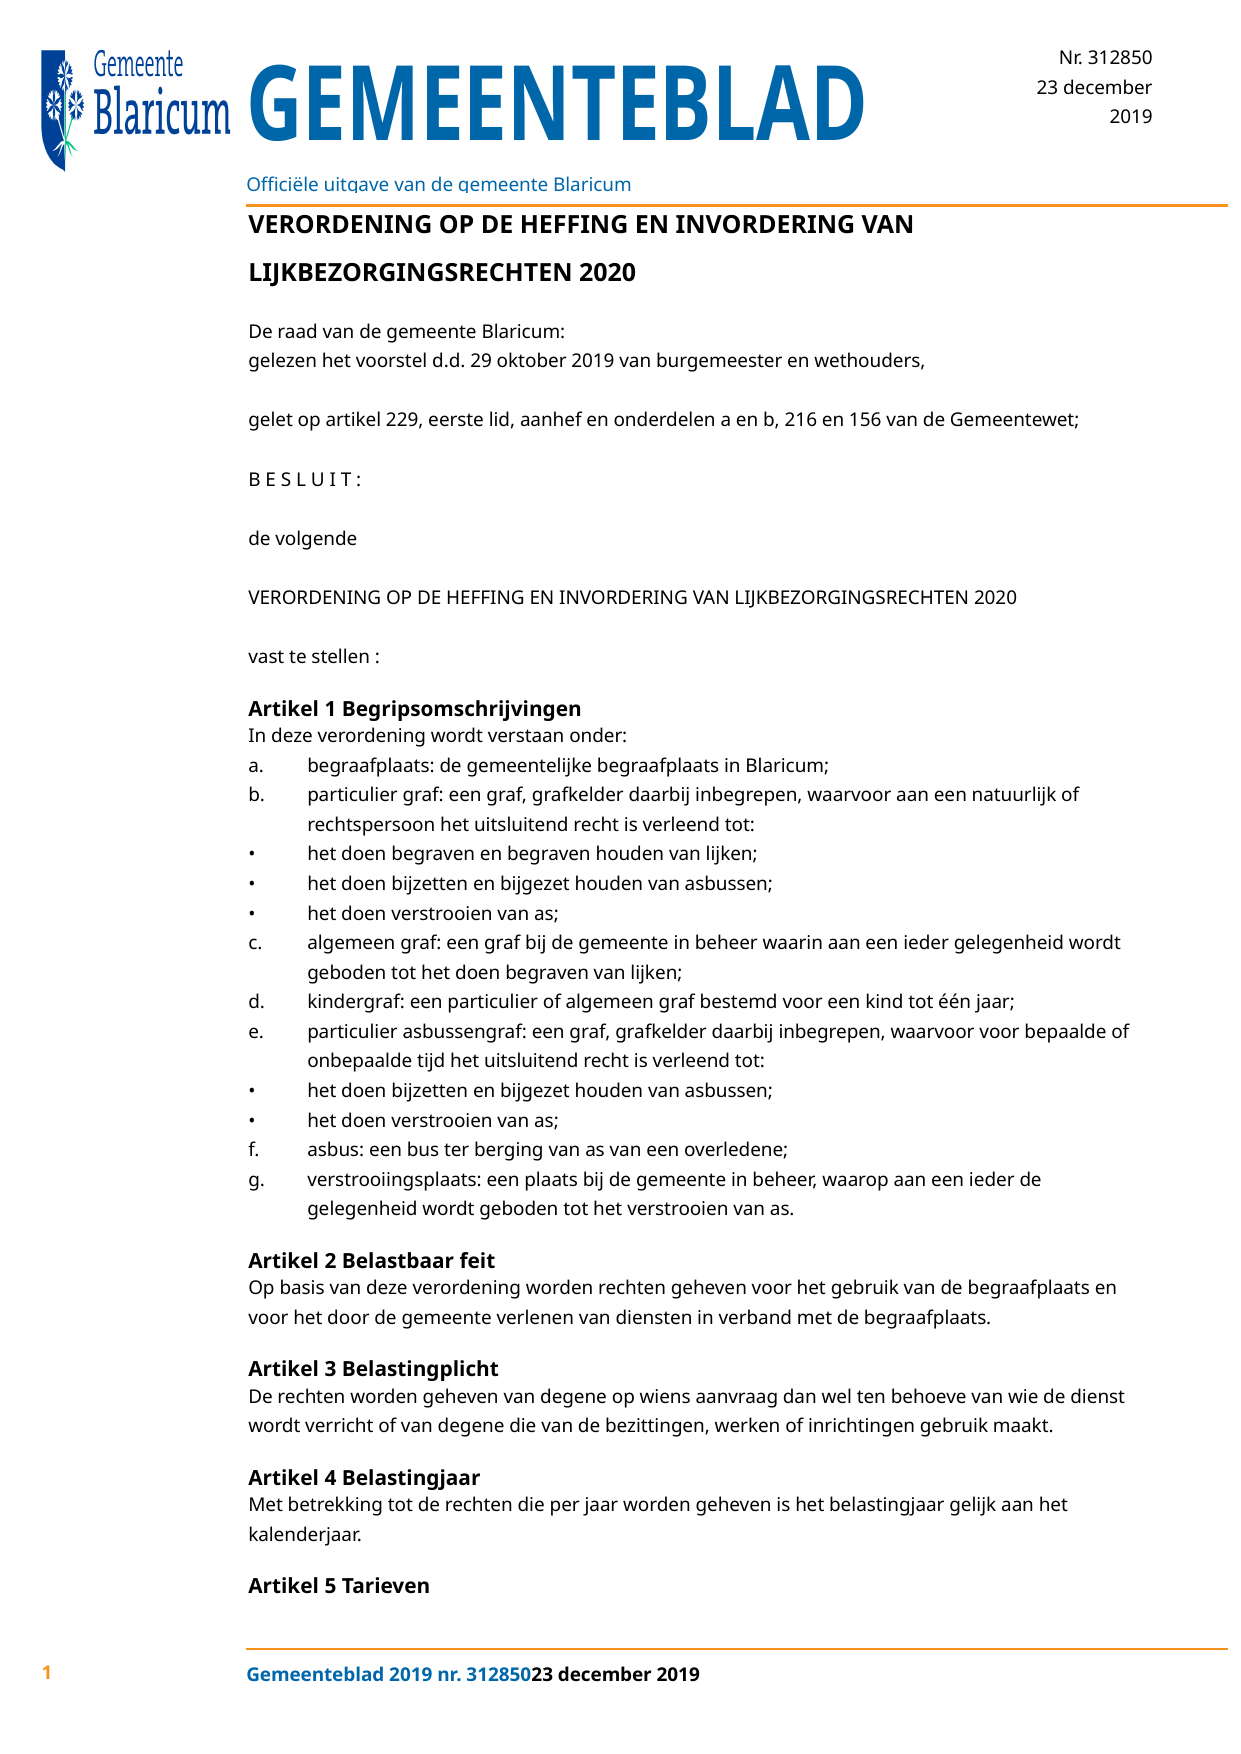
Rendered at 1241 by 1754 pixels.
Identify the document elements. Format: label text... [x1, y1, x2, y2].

list het doen verstrooien van as; [248, 1107, 1152, 1132]
text gelet op artikel 229, eerste lid, aanhef en onderdelen a en b, 216 en 156 van de Gemeentewet; [248, 407, 1152, 432]
list het doen bijzetten en bijgezet houden van asbussen; [248, 870, 1152, 896]
picture [41, 47, 231, 172]
list begraafplaats: de gemeentelijke begraafplaats in Blaricum; [248, 752, 1152, 777]
text Artikel 2 Belastbaar feit [248, 1246, 1152, 1274]
text gelezen het voorstel d.d. 29 oktober 2019 van burgemeester en wethouders, [248, 347, 1152, 373]
text Artikel 5 Tarieven [248, 1571, 1152, 1600]
list particulier asbussengraf: een graf, grafkelder daarbij inbegrepen, waarvoor voor bepaalde of onbepaalde tijd het uitsluitend recht is verleend tot: [248, 1018, 1152, 1073]
text In deze verordening wordt verstaan onder: [248, 722, 1152, 748]
text Op basis van deze verordening worden rechten geheven voor het gebruik van de begraafplaats en voor het door de gemeente verlenen van diensten in verband met de begraafplaats. [248, 1274, 1152, 1330]
text VERORDENING OP DE HEFFING EN INVORDERING VAN LIJKBEZORGINGSRECHTEN 2020 [248, 584, 1152, 610]
text De raad van de gemeente Blaricum: [248, 318, 1152, 344]
list algemeen graf: een graf bij de gemeente in beheer waarin aan een ieder gelegenheid wordt geboden tot het doen begraven van lijken; [248, 929, 1152, 984]
text De rechten worden geheven van degene op wiens aanvraag dan wel ten behoeve van wie de dienst wordt verricht of van degene die van de bezittingen, werken of inrichtingen gebruik maakt. [248, 1383, 1152, 1438]
text vast te stellen : [248, 643, 1152, 669]
list het doen begraven en begraven houden van lijken; [248, 841, 1152, 866]
list asbus: een bus ter berging van as van een overledene; [248, 1136, 1152, 1162]
list kindergraf: een particulier of algemeen graf bestemd voor een kind tot één jaar; [248, 988, 1152, 1014]
list het doen bijzetten en bijgezet houden van asbussen; [248, 1077, 1152, 1103]
list het doen verstrooien van as; [248, 900, 1152, 925]
list verstrooiingsplaats: een plaats bij de gemeente in beheer, waarop aan een ieder de gelegenheid wordt geboden tot het verstrooien van as. [248, 1166, 1152, 1221]
text Artikel 1 Begripsomschrijvingen [248, 694, 1152, 722]
list particulier graf: een graf, grafkelder daarbij inbegrepen, waarvoor aan een natuurlijk of rechtspersoon het uitsluitend recht is verleend tot: [248, 781, 1152, 837]
text B E S L U I T : [248, 466, 1152, 492]
text de volgende [248, 525, 1152, 551]
text Met betrekking tot de rechten die per jaar worden geheven is het belastingjaar gelijk aan het kalenderjaar. [248, 1491, 1152, 1547]
text Artikel 3 Belastingplicht [248, 1354, 1152, 1383]
text VERORDENING OP DE HEFFING EN INVORDERING VAN LIJKBEZORGINGSRECHTEN 2020 [248, 207, 1152, 288]
text Artikel 4 Belastingjaar [248, 1463, 1152, 1491]
